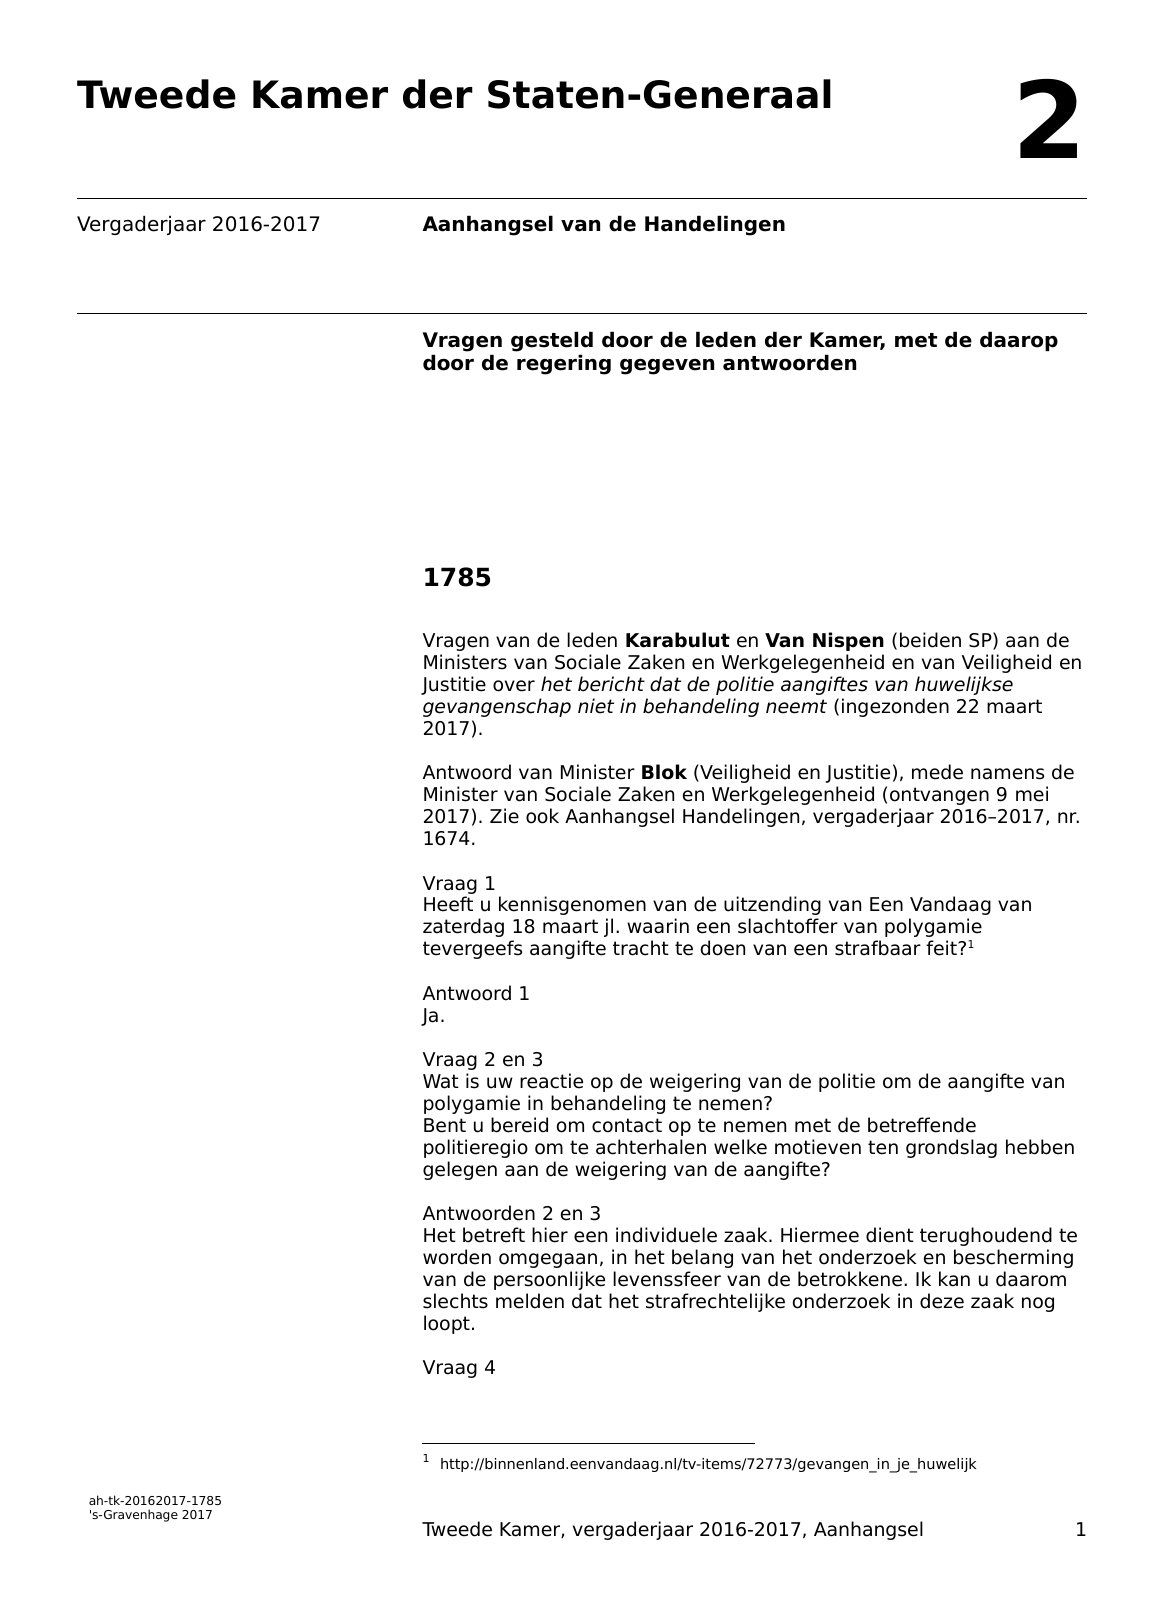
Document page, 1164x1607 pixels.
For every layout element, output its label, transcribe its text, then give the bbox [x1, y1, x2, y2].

table_cell Vergaderjaar 2016-2017 [77, 199, 422, 313]
text Antwoord 1 [422, 982, 1087, 1004]
text Vraag 2 en 3 [422, 1049, 1087, 1071]
text Bent u bereid om contact op te nemen met de betreffende politieregio om te achterhalen welke motieven ten grondslag hebben gelegen aan de weigering van de aangifte? [422, 1114, 1087, 1181]
text 's-Gravenhage 2017 [88, 1508, 323, 1522]
table_header Tweede Kamer der Staten-Generaal [77, 59, 886, 198]
text 1785 [422, 563, 1087, 592]
text Vraag 1 [422, 872, 1087, 894]
text Vragen van de leden Karabulut en Van Nispen (beiden SP) aan de Ministers van Sociale Zaken en Werkgelegenheid en van Veiligheid en Justitie over het bericht dat de politie aangiftes van huwelijkse gevangenschap niet in behandeling neemt (ingezonden 22 maart 2017). [422, 630, 1087, 740]
text Wat is uw reactie op de weigering van de politie om de aangifte van polygamie in behandeling te nemen? [422, 1071, 1087, 1114]
text http://binnenland.eenvandaag.nl/tv-items/72773/gevangen_in_je_huwelijk [422, 1452, 1087, 1474]
text Vraag 4 [422, 1357, 1087, 1379]
text ah-tk-20162017-1785 [88, 1494, 323, 1508]
table_cell Vragen gesteld door de leden der Kamer, met de daarop door de regering gegeven antwoorden [422, 314, 1087, 375]
text Antwoorden 2 en 3 [422, 1203, 1087, 1225]
table_header 2 [886, 59, 1087, 198]
text Ja. [422, 1004, 1087, 1026]
table_cell [77, 314, 422, 375]
text Antwoord van Minister Blok (Veiligheid en Justitie), mede namens de Minister van Sociale Zaken en Werkgelegenheid (ontvangen 9 mei 2017). Zie ook Aanhangsel Handelingen, vergaderjaar 2016–2017, nr. 1674. [422, 762, 1087, 850]
text Het betreft hier een individuele zaak. Hiermee dient terughoudend te worden omgegaan, in het belang van het onderzoek en bescherming van de persoonlijke levenssfeer van de betrokkene. Ik kan u daarom slechts melden dat het strafrechtelijke onderzoek in deze zaak nog loopt. [422, 1225, 1087, 1334]
table_cell Aanhangsel van de Handelingen [422, 199, 1087, 313]
text Heeft u kennisgenomen van de uitzending van Een Vandaag van zaterdag 18 maart jl. waarin een slachtoffer van polygamie tevergeefs aangifte tracht te doen van een strafbaar feit? [422, 894, 1087, 960]
